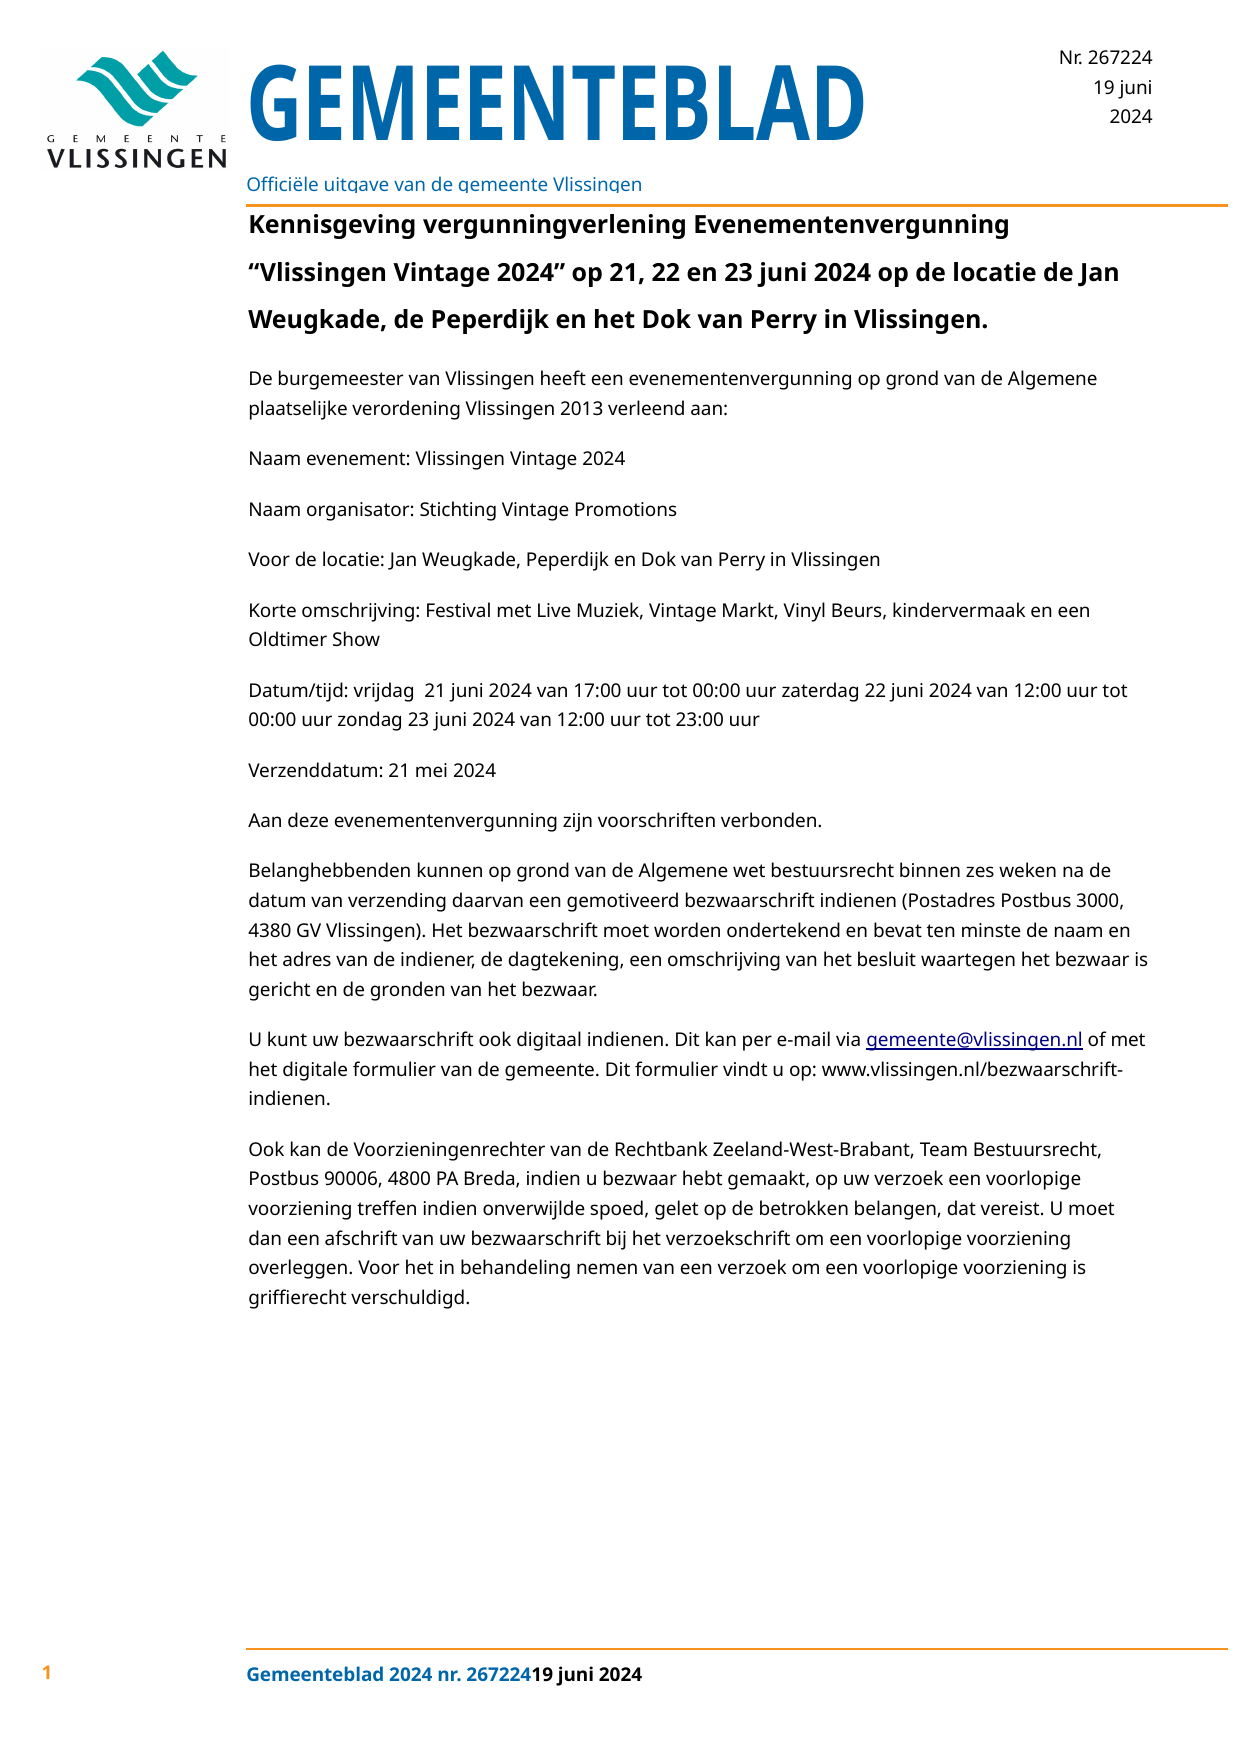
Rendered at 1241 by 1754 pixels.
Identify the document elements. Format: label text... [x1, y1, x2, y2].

text Naam organisator: Stichting Vintage Promotions [248, 496, 1152, 522]
text Naam evenement: Vlissingen Vintage 2024 [248, 446, 1152, 471]
text Korte omschrijving: Festival met Live Muziek, Vintage Markt, Vinyl Beurs, kindervermaak en een Oldtimer Show [248, 597, 1152, 652]
text Belanghebbenden kunnen op grond van de Algemene wet bestuursrecht binnen zes weken na de datum van verzending daarvan een gemotiveerd bezwaarschrift indienen (Postadres Postbus 3000, 4380 GV Vlissingen). Het bezwaarschrift moet worden ondertekend en bevat ten minste de naam en het adres van de indiener, de dagtekening, een omschrijving van het besluit waartegen het bezwaar is gericht en de gronden van het bezwaar. [248, 858, 1152, 1002]
text Datum/tijd: vrijdag 21 juni 2024 van 17:00 uur tot 00:00 uur zaterdag 22 juni 2024 van 12:00 uur tot 00:00 uur zondag 23 juni 2024 van 12:00 uur tot 23:00 uur [248, 677, 1152, 732]
text Aan deze evenementenvergunning zijn voorschriften verbonden. [248, 807, 1152, 833]
text Verzenddatum: 21 mei 2024 [248, 757, 1152, 782]
picture [41, 47, 231, 172]
text Ook kan de Voorzieningenrechter van de Rechtbank Zeeland-West-Brabant, Team Bestuursrecht, Postbus 90006, 4800 PA Breda, indien u bezwaar hebt gemaakt, op uw verzoek een voorlopige voorziening treffen indien onverwijlde spoed, gelet op de betrokken belangen, dat vereist. U moet dan een afschrift van uw bezwaarschrift bij het verzoekschrift om een voorlopige voorziening overleggen. Voor het in behandeling nemen van een verzoek om een voorlopige voorziening is griffierecht verschuldigd. [248, 1136, 1152, 1309]
text De burgemeester van Vlissingen heeft een evenementenvergunning op grond van de Algemene plaatselijke verordening Vlissingen 2013 verleend aan: [248, 366, 1152, 421]
text Kennisgeving vergunningverlening Evenementenvergunning “Vlissingen Vintage 2024” op 21, 22 en 23 juni 2024 op de locatie de Jan Weugkade, de Peperdijk en het Dok van Perry in Vlissingen. [248, 207, 1152, 336]
text Voor de locatie: Jan Weugkade, Peperdijk en Dok van Perry in Vlissingen [248, 546, 1152, 572]
text U kunt uw bezwaarschrift ook digitaal indienen. Dit kan per e-mail via gemeente@vlissingen.nl of met het digitale formulier van de gemeente. Dit formulier vindt u op: www.vlissingen.nl/bezwaarschrift-indienen. [248, 1026, 1152, 1111]
